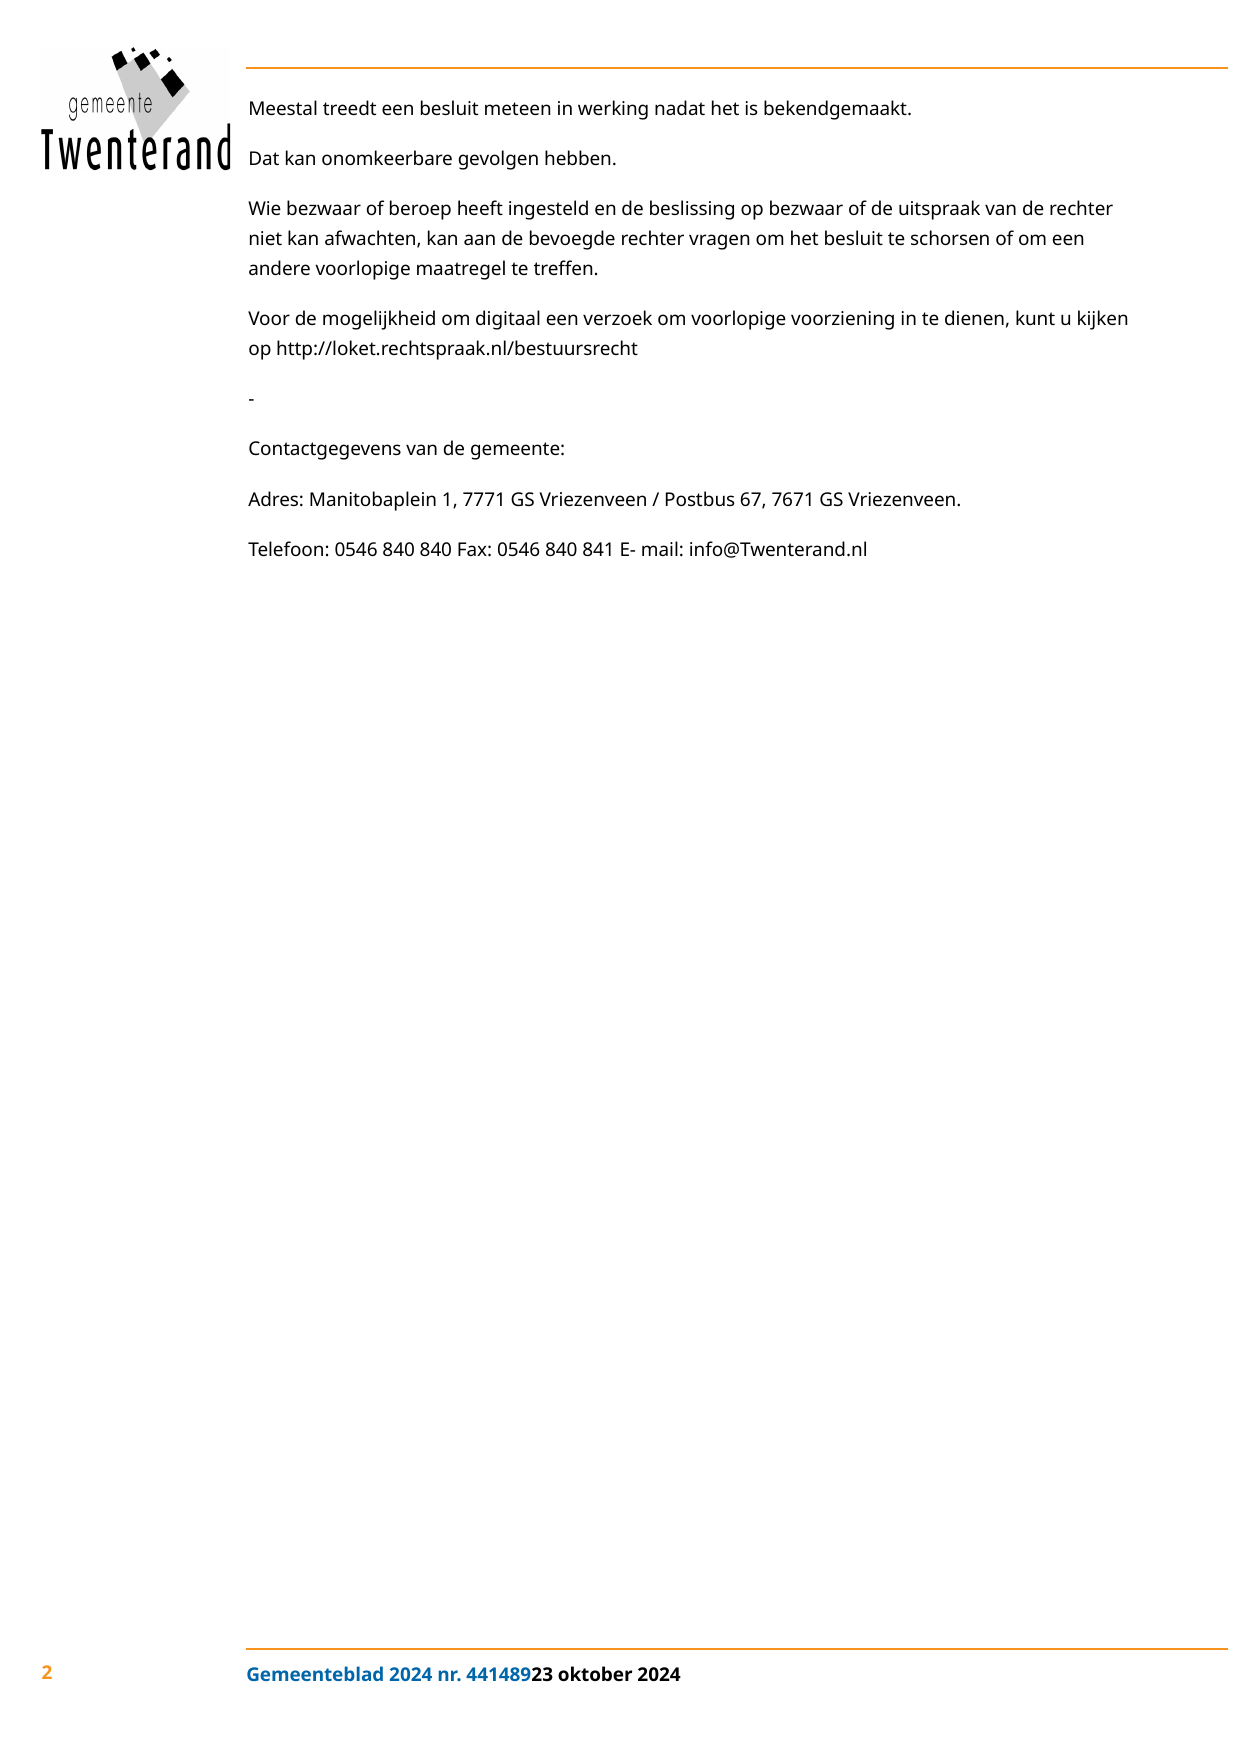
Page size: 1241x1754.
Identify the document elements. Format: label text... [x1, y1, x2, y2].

text Wie bezwaar of beroep heeft ingesteld en de beslissing op bezwaar of de uitspraak van de rechter niet kan afwachten, kan aan de bevoegde rechter vragen om het besluit te schorsen of om een andere voorlopige maatregel te treffen. [248, 196, 1152, 281]
text Adres: Manitobaplein 1, 7771 GS Vriezenveen / Postbus 67, 7671 GS Vriezenveen. [248, 486, 1152, 512]
text Meestal treedt een besluit meteen in werking nadat het is bekendgemaakt. [248, 95, 1152, 121]
text Telefoon: 0546 840 840 Fax: 0546 840 841 E- mail: info@Twenterand.nl [248, 536, 1152, 562]
text Contactgegevens van de gemeente: [248, 436, 1152, 461]
text Voor de mogelijkheid om digitaal een verzoek om voorlopige voorziening in te dienen, kunt u kijken op http://loket.rechtspraak.nl/bestuursrecht [248, 305, 1152, 361]
text Dat kan onomkeerbare gevolgen hebben. [248, 145, 1152, 171]
text - [248, 385, 1152, 411]
picture [41, 47, 231, 172]
